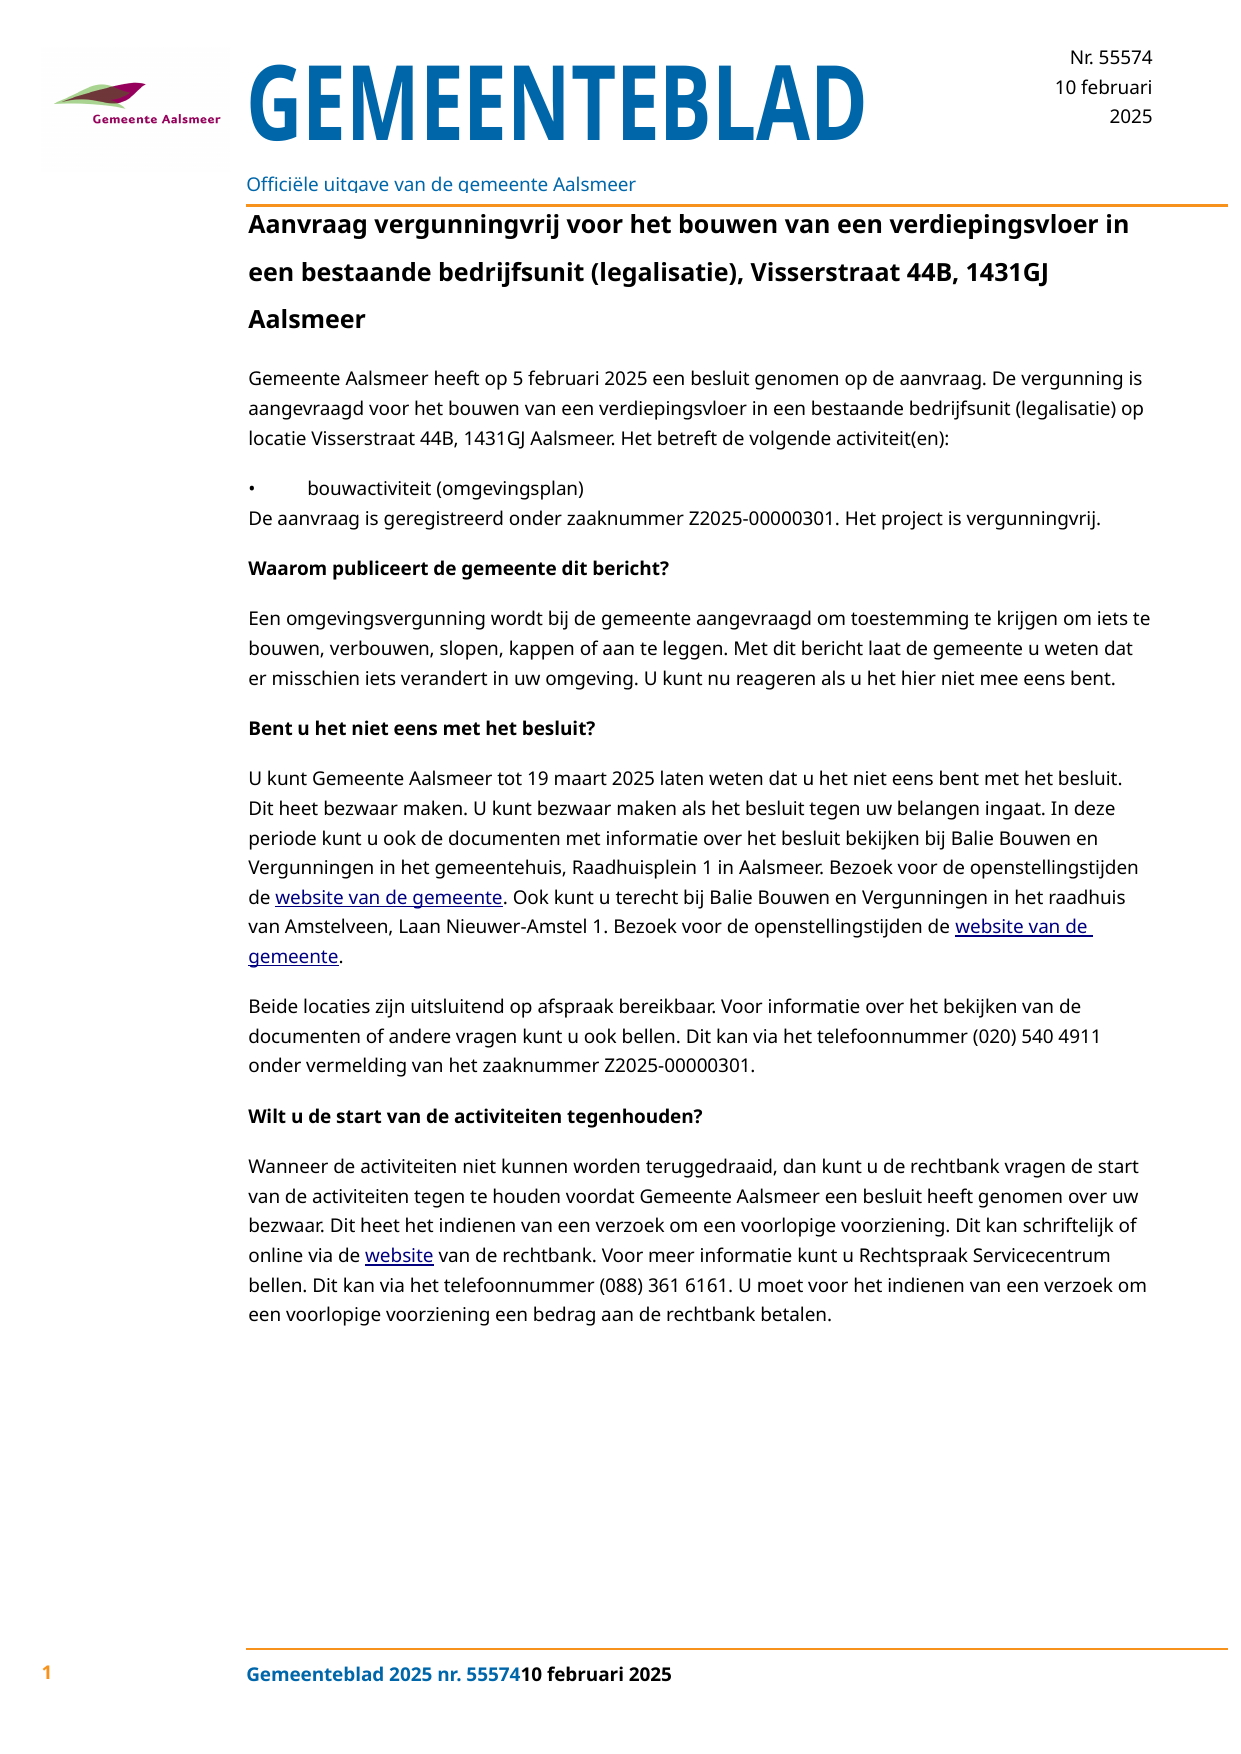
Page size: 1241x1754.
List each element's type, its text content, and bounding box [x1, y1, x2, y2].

text De aanvraag is geregistreerd onder zaaknummer Z2025-00000301. Het project is vergunningvrij. [248, 505, 1152, 530]
text Een omgevingsvergunning wordt bij de gemeente aangevraagd om toestemming te krijgen om iets te bouwen, verbouwen, slopen, kappen of aan te leggen. Met dit bericht laat de gemeente u weten dat er misschien iets verandert in uw omgeving. U kunt nu reageren als u het hier niet mee eens bent. [248, 606, 1152, 690]
text Bent u het niet eens met het besluit? [248, 715, 1152, 741]
text Gemeente Aalsmeer heeft op 5 februari 2025 een besluit genomen op de aanvraag. De vergunning is aangevraagd voor het bouwen van een verdiepingsvloer in een bestaande bedrijfsunit (legalisatie) op locatie Visserstraat 44B, 1431GJ Aalsmeer. Het betreft de volgende activiteit(en): [248, 366, 1152, 450]
text Aanvraag vergunningvrij voor het bouwen van een verdiepingsvloer in een bestaande bedrijfsunit (legalisatie), Visserstraat 44B, 1431GJ Aalsmeer [248, 207, 1152, 336]
text Beide locaties zijn uitsluitend op afspraak bereikbaar. Voor informatie over het bekijken van de documenten of andere vragen kunt u ook bellen. Dit kan via het telefoonnummer (020) 540 4911 onder vermelding van het zaaknummer Z2025-00000301. [248, 993, 1152, 1078]
text Wilt u de start van de activiteiten tegenhouden? [248, 1103, 1152, 1129]
text Wanneer de activiteiten niet kunnen worden teruggedraaid, dan kunt u de rechtbank vragen de start van de activiteiten tegen te houden voordat Gemeente Aalsmeer een besluit heeft genomen over uw bezwaar. Dit heet het indienen van een verzoek om een voorlopige voorziening. Dit kan schriftelijk of online via de website van de rechtbank. Voor meer informatie kunt u Rechtspraak Servicecentrum bellen. Dit kan via het telefoonnummer (088) 361 6161. U moet voor het indienen van een verzoek om een voorlopige voorziening een bedrag aan de rechtbank betalen. [248, 1153, 1152, 1327]
list bouwactiviteit (omgevingsplan) [248, 475, 1152, 501]
text U kunt Gemeente Aalsmeer tot 19 maart 2025 laten weten dat u het niet eens bent met het besluit. Dit heet bezwaar maken. U kunt bezwaar maken als het besluit tegen uw belangen ingaat. In deze periode kunt u ook de documenten met informatie over het besluit bekijken bij Balie Bouwen en Vergunningen in het gemeentehuis, Raadhuisplein 1 in Aalsmeer. Bezoek voor de openstellingstijden de website van de gemeente. Ook kunt u terecht bij Balie Bouwen en Vergunningen in het raadhuis van Amstelveen, Laan Nieuwer-Amstel 1. Bezoek voor de openstellingstijden de website van de gemeente. [248, 766, 1152, 969]
text Waarom publiceert de gemeente dit bericht? [248, 555, 1152, 581]
picture [41, 47, 231, 172]
